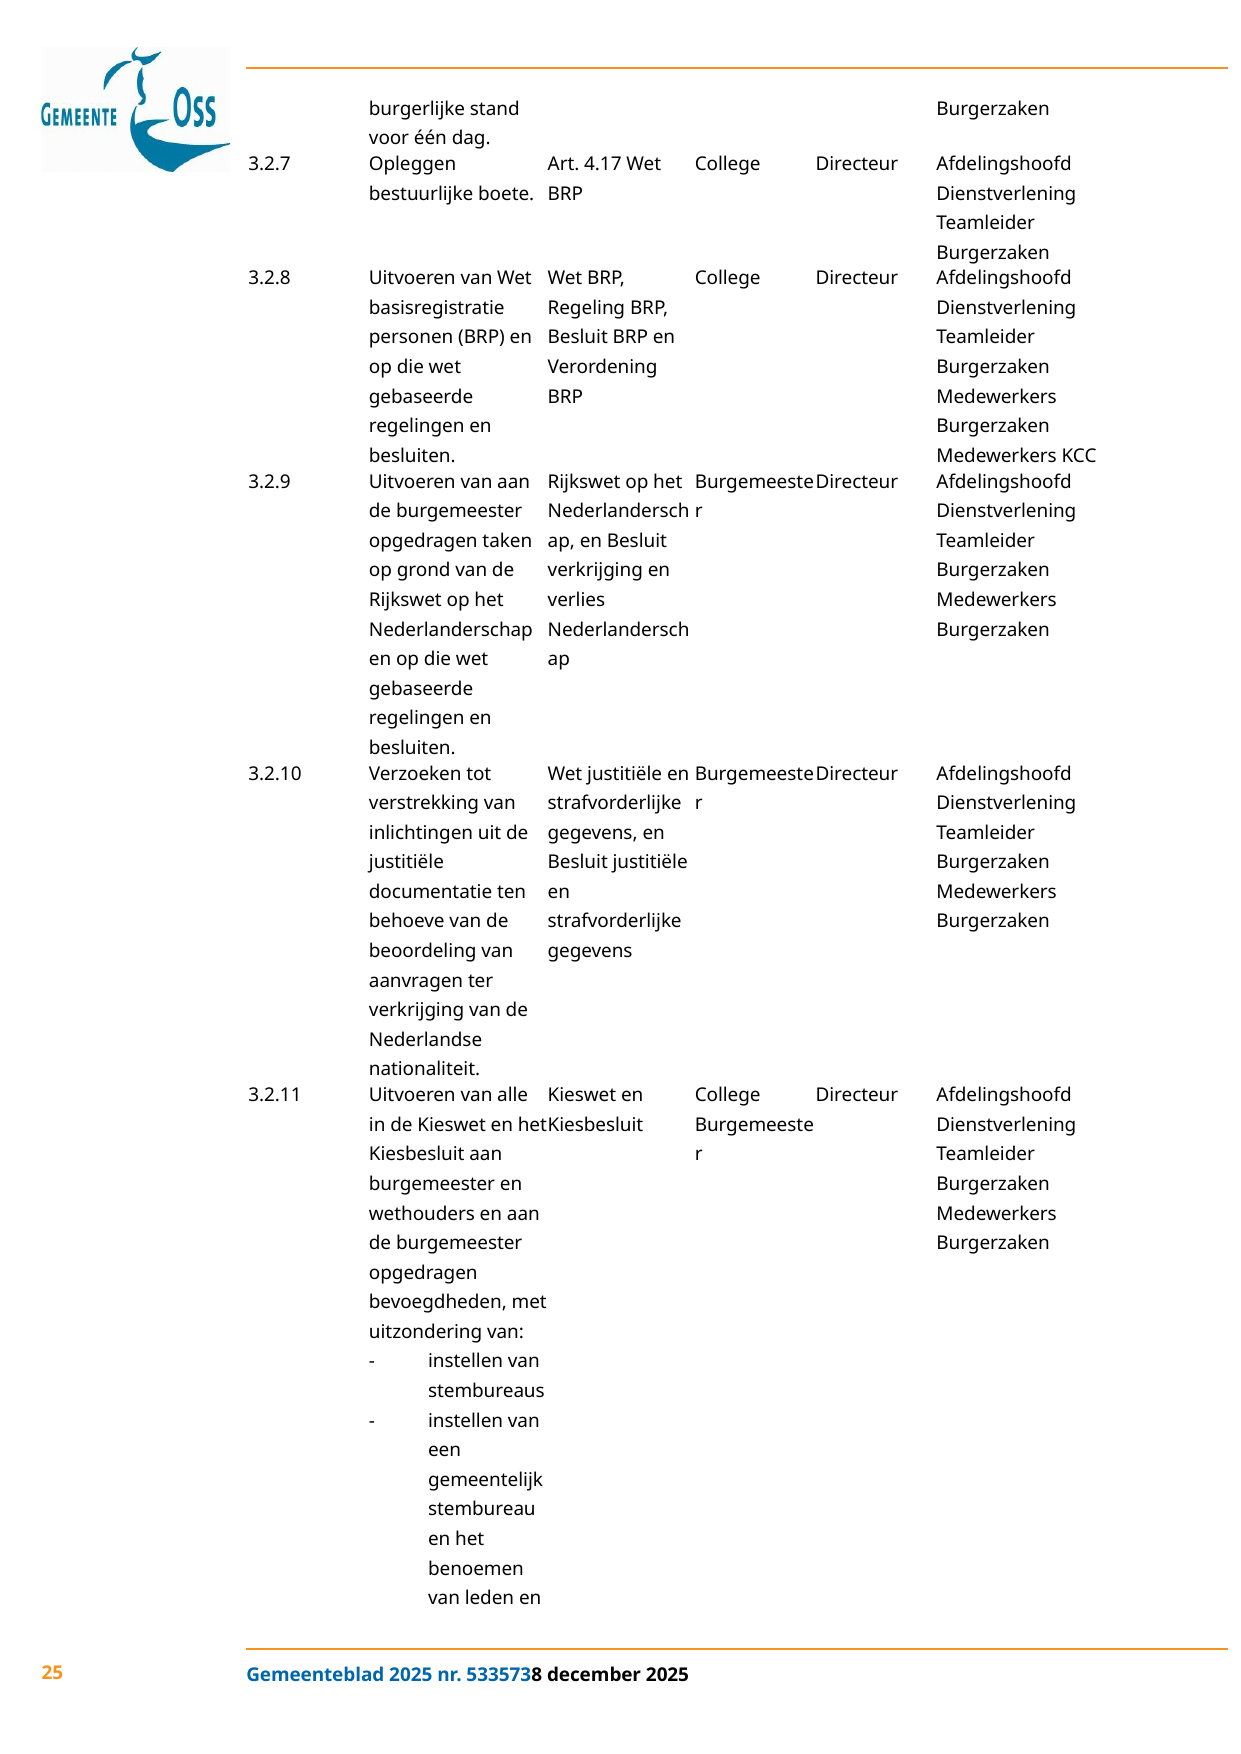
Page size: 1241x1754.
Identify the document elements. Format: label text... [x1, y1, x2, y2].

table_cell Burgerzaken [936, 95, 1152, 150]
table_cell Burgemeester [695, 760, 815, 1081]
table_cell Directeur [815, 760, 936, 1081]
table_cell Afdelingshoofd Dienstverlening Teamleider Burgerzaken Medewerkers Burgerzaken [936, 1081, 1152, 1610]
table_cell 3.2.8 [248, 265, 369, 468]
table_cell Rijkswet op het Nederlanderschap, en Besluit verkrijging en verlies Nederlanderschap [548, 468, 694, 760]
table_cell Art. 4.17 Wet BRP [548, 150, 694, 264]
table_cell Uitvoeren van Wet basisregistratie personen (BRP) en op die wet gebaseerde regelingen en besluiten. [369, 265, 547, 468]
table_cell 3.2.9 [248, 468, 369, 760]
table_cell [548, 95, 694, 150]
table_cell Burgemeester [695, 468, 815, 760]
table_cell College [695, 265, 815, 468]
table_cell [695, 95, 815, 150]
table_cell burgerlijke stand voor één dag. [369, 95, 547, 150]
table_cell Directeur [815, 150, 936, 264]
table_cell [815, 95, 936, 150]
table_cell Verzoeken tot verstrekking van inlichtingen uit de justitiële documentatie ten behoeve van de beoordeling van aanvragen ter verkrijging van de Nederlandse nationaliteit. [369, 760, 547, 1081]
table_cell 3.2.11 [248, 1081, 369, 1610]
table_cell [248, 95, 369, 150]
table_cell Kieswet en Kiesbesluit [548, 1081, 694, 1610]
table_cell Uitvoeren van aan de burgemeester opgedragen taken op grond van de Rijkswet op het Nederlanderschap en op die wet gebaseerde regelingen en besluiten. [369, 468, 547, 760]
table_cell Wet justitiële en strafvorderlijke gegevens, en Besluit justitiële en strafvorderlijke gegevens [548, 760, 694, 1081]
table_cell College [695, 150, 815, 264]
table_cell Afdelingshoofd Dienstverlening Teamleider Burgerzaken Medewerkers Burgerzaken [936, 760, 1152, 1081]
picture [41, 47, 231, 172]
table_cell 3.2.10 [248, 760, 369, 1081]
table_cell Afdelingshoofd Dienstverlening Teamleider Burgerzaken Medewerkers Burgerzaken [936, 468, 1152, 760]
table_cell College Burgemeester [695, 1081, 815, 1610]
table_cell 3.2.7 [248, 150, 369, 264]
table_cell Directeur [815, 468, 936, 760]
table_cell Directeur [815, 1081, 936, 1610]
table_cell Opleggen bestuurlijke boete. [369, 150, 547, 264]
table_cell Uitvoeren van alle in de Kieswet en het Kiesbesluit aan burgemeester en wethouders en aan de burgemeester opgedragen bevoegdheden, met uitzondering van: instellen van stembureaus instellen van een gemeentelijk stembureau en het benoemen van leden en [369, 1081, 547, 1610]
table_cell Directeur [815, 265, 936, 468]
table_cell Afdelingshoofd Dienstverlening Teamleider Burgerzaken Medewerkers Burgerzaken Medewerkers KCC [936, 265, 1152, 468]
table_cell Wet BRP, Regeling BRP, Besluit BRP en Verordening BRP [548, 265, 694, 468]
table_cell Afdelingshoofd Dienstverlening Teamleider Burgerzaken [936, 150, 1152, 264]
